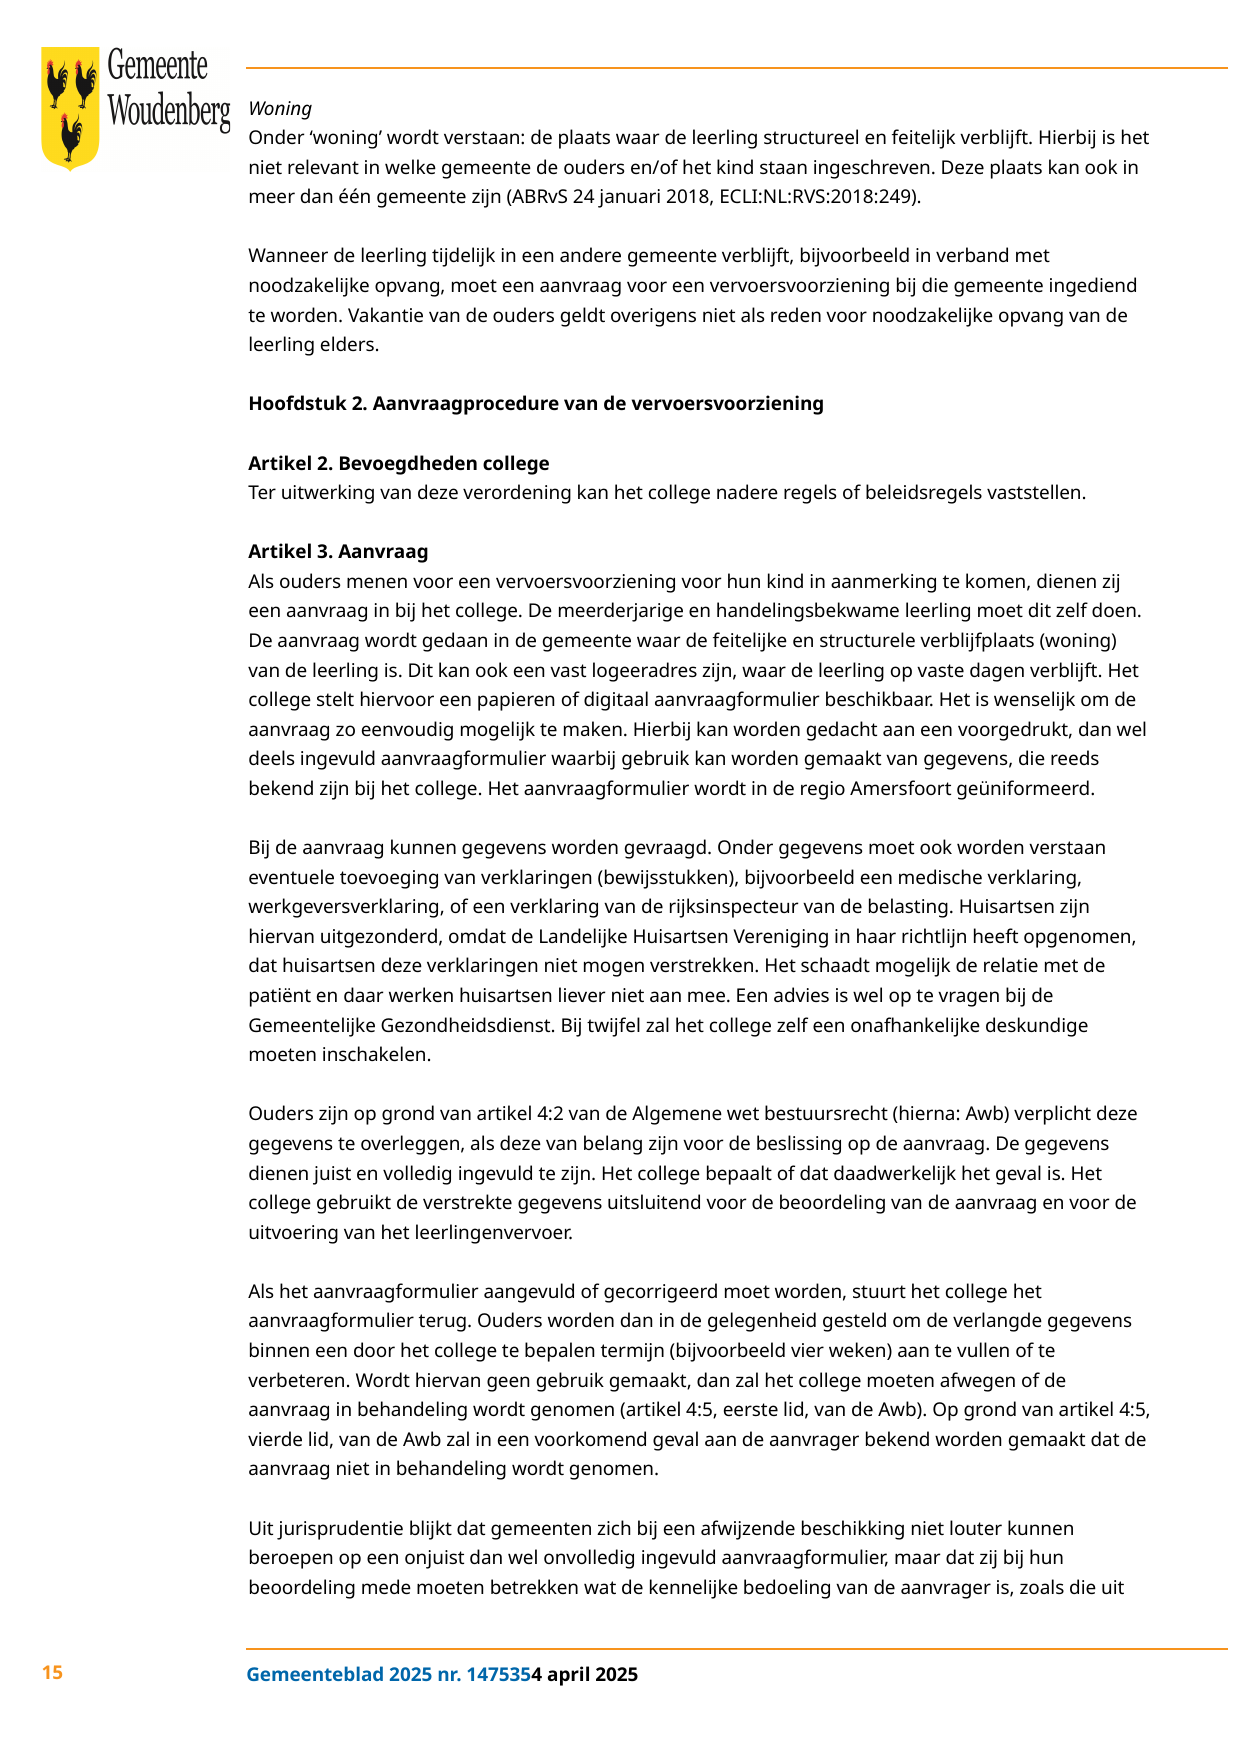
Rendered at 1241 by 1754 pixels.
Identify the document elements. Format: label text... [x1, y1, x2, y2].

text Als ouders menen voor een vervoersvoorziening voor hun kind in aanmerking te komen, dienen zij een aanvraag in bij het college. De meerderjarige en handelingsbekwame leerling moet dit zelf doen. De aanvraag wordt gedaan in de gemeente waar de feitelijke en structurele verblijfplaats (woning) van de leerling is. Dit kan ook een vast logeeradres zijn, waar de leerling op vaste dagen verblijft. Het college stelt hiervoor een papieren of digitaal aanvraagformulier beschikbaar. Het is wenselijk om de aanvraag zo eenvoudig mogelijk te maken. Hierbij kan worden gedacht aan een voorgedrukt, dan wel deels ingevuld aanvraagformulier waarbij gebruik kan worden gemaakt van gegevens, die reeds bekend zijn bij het college. Het aanvraagformulier wordt in de regio Amersfoort geüniformeerd. [248, 568, 1152, 801]
text Onder ‘woning’ wordt verstaan: de plaats waar de leerling structureel en feitelijk verblijft. Hierbij is het niet relevant in welke gemeente de ouders en/of het kind staan ingeschreven. Deze plaats kan ook in meer dan één gemeente zijn (ABRvS 24 januari 2018, ECLI:NL:RVS:2018:249). [248, 124, 1152, 209]
text Als het aanvraagformulier aangevuld of gecorrigeerd moet worden, stuurt het college het aanvraagformulier terug. Ouders worden dan in de gelegenheid gesteld om de verlangde gegevens binnen een door het college te bepalen termijn (bijvoorbeeld vier weken) aan te vullen of te verbeteren. Wordt hiervan geen gebruik gemaakt, dan zal het college moeten afwegen of de aanvraag in behandeling wordt genomen (artikel 4:5, eerste lid, van de Awb). Op grond van artikel 4:5, vierde lid, van de Awb zal in een voorkomend geval aan de aanvrager bekend worden gemaakt dat de aanvraag niet in behandeling wordt genomen. [248, 1278, 1152, 1481]
text Ter uitwerking van deze verordening kan het college nadere regels of beleidsregels vaststellen. [248, 479, 1152, 505]
text Artikel 3. Aanvraag [248, 538, 1152, 564]
text Bij de aanvraag kunnen gegevens worden gevraagd. Onder gegevens moet ook worden verstaan eventuele toevoeging van verklaringen (bewijsstukken), bijvoorbeeld een medische verklaring, werkgeversverklaring, of een verklaring van de rijksinspecteur van de belasting. Huisartsen zijn hiervan uitgezonderd, omdat de Landelijke Huisartsen Vereniging in haar richtlijn heeft opgenomen, dat huisartsen deze verklaringen niet mogen verstrekken. Het schaadt mogelijk de relatie met de patiënt en daar werken huisartsen liever niet aan mee. Een advies is wel op te vragen bij de Gemeentelijke Gezondheidsdienst. Bij twijfel zal het college zelf een onafhankelijke deskundige moeten inschakelen. [248, 834, 1152, 1067]
text Wanneer de leerling tijdelijk in een andere gemeente verblijft, bijvoorbeeld in verband met noodzakelijke opvang, moet een aanvraag voor een vervoersvoorziening bij die gemeente ingediend te worden. Vakantie van de ouders geldt overigens niet als reden voor noodzakelijke opvang van de leerling elders. [248, 243, 1152, 357]
text Woning [248, 95, 1152, 121]
picture [41, 47, 231, 172]
text Artikel 2. Bevoegdheden college [248, 450, 1152, 476]
text Uit jurisprudentie blijkt dat gemeenten zich bij een afwijzende beschikking niet louter kunnen beroepen op een onjuist dan wel onvolledig ingevuld aanvraagformulier, maar dat zij bij hun beoordeling mede moeten betrekken wat de kennelijke bedoeling van de aanvrager is, zoals die uit [248, 1515, 1152, 1600]
text Hoofdstuk 2. Aanvraagprocedure van de vervoersvoorziening [248, 391, 1152, 416]
text Ouders zijn op grond van artikel 4:2 van de Algemene wet bestuursrecht (hierna: Awb) verplicht deze gegevens te overleggen, als deze van belang zijn voor de beslissing op de aanvraag. De gegevens dienen juist en volledig ingevuld te zijn. Het college bepaalt of dat daadwerkelijk het geval is. Het college gebruikt de verstrekte gegevens uitsluitend voor de beoordeling van de aanvraag en voor de uitvoering van het leerlingenvervoer. [248, 1101, 1152, 1245]
